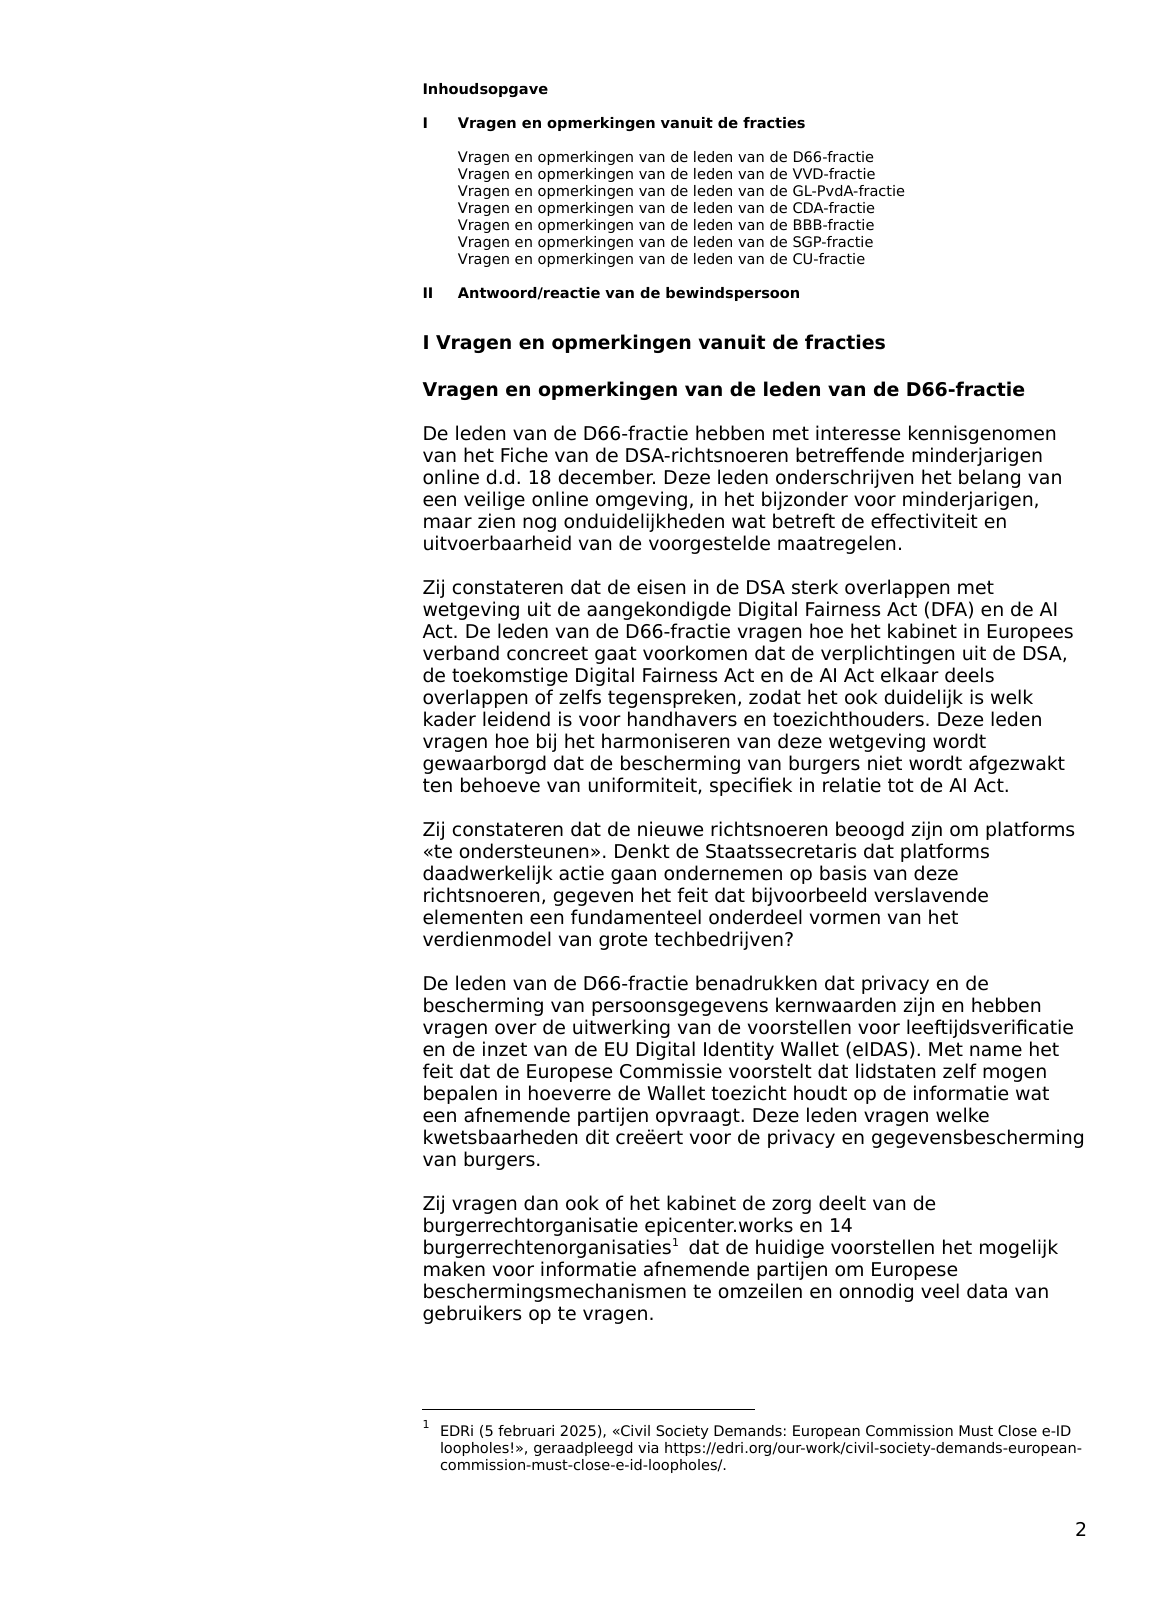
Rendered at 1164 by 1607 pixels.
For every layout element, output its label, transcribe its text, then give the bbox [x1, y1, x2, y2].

text Zij vragen dan ook of het kabinet de zorg deelt van de burgerrechtorganisatie epicenter.works en 14 burgerrechtenorganisaties dat de huidige voorstellen het mogelijk maken voor informatie afnemende partijen om Europese beschermingsmechanismen te omzeilen en onnodig veel data van gebruikers op te vragen. [422, 1193, 1087, 1325]
table_cell Vragen en opmerkingen van de leden van de BBB-fractie [452, 217, 1087, 234]
table_cell Vragen en opmerkingen van de leden van de SGP-fractie [452, 234, 1087, 251]
subtitle Vragen en opmerkingen van de leden van de D66-fractie [422, 379, 1087, 401]
table_cell [452, 98, 1087, 115]
table_cell [422, 217, 452, 234]
table_cell II [422, 285, 452, 302]
table_cell [422, 251, 452, 268]
table_cell [422, 183, 452, 200]
table_cell Vragen en opmerkingen van de leden van de GL-PvdA-fractie [452, 183, 1087, 200]
text De leden van de D66-fractie benadrukken dat privacy en de bescherming van persoonsgegevens kernwaarden zijn en hebben vragen over de uitwerking van de voorstellen voor leeftijdsverificatie en de inzet van de EU Digital Identity Wallet (eIDAS). Met name het feit dat de Europese Commissie voorstelt dat lidstaten zelf mogen bepalen in hoeverre de Wallet toezicht houdt op de informatie wat een afnemende partijen opvraagt. Deze leden vragen welke kwetsbaarheden dit creëert voor de privacy en gegevensbescherming van burgers. [422, 973, 1087, 1171]
table_cell Vragen en opmerkingen van de leden van de CU-fractie [452, 251, 1087, 268]
table_cell Vragen en opmerkingen vanuit de fracties [452, 115, 1087, 132]
text EDRi (5 februari 2025), «Civil Society Demands: European Commission Must Close e-ID loopholes!», geraadpleegd via https://edri.org/our-work/civil-society-demands-european-commission-must-close-e-id-loopholes/. [422, 1418, 1087, 1474]
table_cell I [422, 115, 452, 132]
table_cell [422, 149, 452, 166]
table_cell [422, 98, 452, 115]
table_cell [422, 268, 452, 285]
table_cell [452, 132, 1087, 149]
table_cell Antwoord/reactie van de bewindspersoon [452, 285, 1087, 302]
table_cell [422, 234, 452, 251]
text Zij constateren dat de nieuwe richtsnoeren beoogd zijn om platforms «te ondersteunen». Denkt de Staatssecretaris dat platforms daadwerkelijk actie gaan ondernemen op basis van deze richtsnoeren, gegeven het feit dat bijvoorbeeld verslavende elementen een fundamenteel onderdeel vormen van het verdienmodel van grote techbedrijven? [422, 819, 1087, 951]
table_cell [422, 200, 452, 217]
table_cell Vragen en opmerkingen van de leden van de CDA-fractie [452, 200, 1087, 217]
table_cell Vragen en opmerkingen van de leden van de VVD-fractie [452, 166, 1087, 183]
table_cell [452, 268, 1087, 285]
text De leden van de D66-fractie hebben met interesse kennisgenomen van het Fiche van de DSA-richtsnoeren betreffende minderjarigen online d.d. 18 december. Deze leden onderschrijven het belang van een veilige online omgeving, in het bijzonder voor minderjarigen, maar zien nog onduidelijkheden wat betreft de effectiviteit en uitvoerbaarheid van de voorgestelde maatregelen. [422, 423, 1087, 555]
table_cell [422, 166, 452, 183]
table_cell Vragen en opmerkingen van de leden van de D66-fractie [452, 149, 1087, 166]
subtitle I Vragen en opmerkingen vanuit de fracties [422, 332, 1087, 354]
table_header Inhoudsopgave [422, 81, 1087, 98]
table_cell [422, 132, 452, 149]
text Zij constateren dat de eisen in de DSA sterk overlappen met wetgeving uit de aangekondigde Digital Fairness Act (DFA) en de AI Act. De leden van de D66-fractie vragen hoe het kabinet in Europees verband concreet gaat voorkomen dat de verplichtingen uit de DSA, de toekomstige Digital Fairness Act en de AI Act elkaar deels overlappen of zelfs tegenspreken, zodat het ook duidelijk is welk kader leidend is voor handhavers en toezichthouders. Deze leden vragen hoe bij het harmoniseren van deze wetgeving wordt gewaarborgd dat de bescherming van burgers niet wordt afgezwakt ten behoeve van uniformiteit, specifiek in relatie tot de AI Act. [422, 577, 1087, 797]
